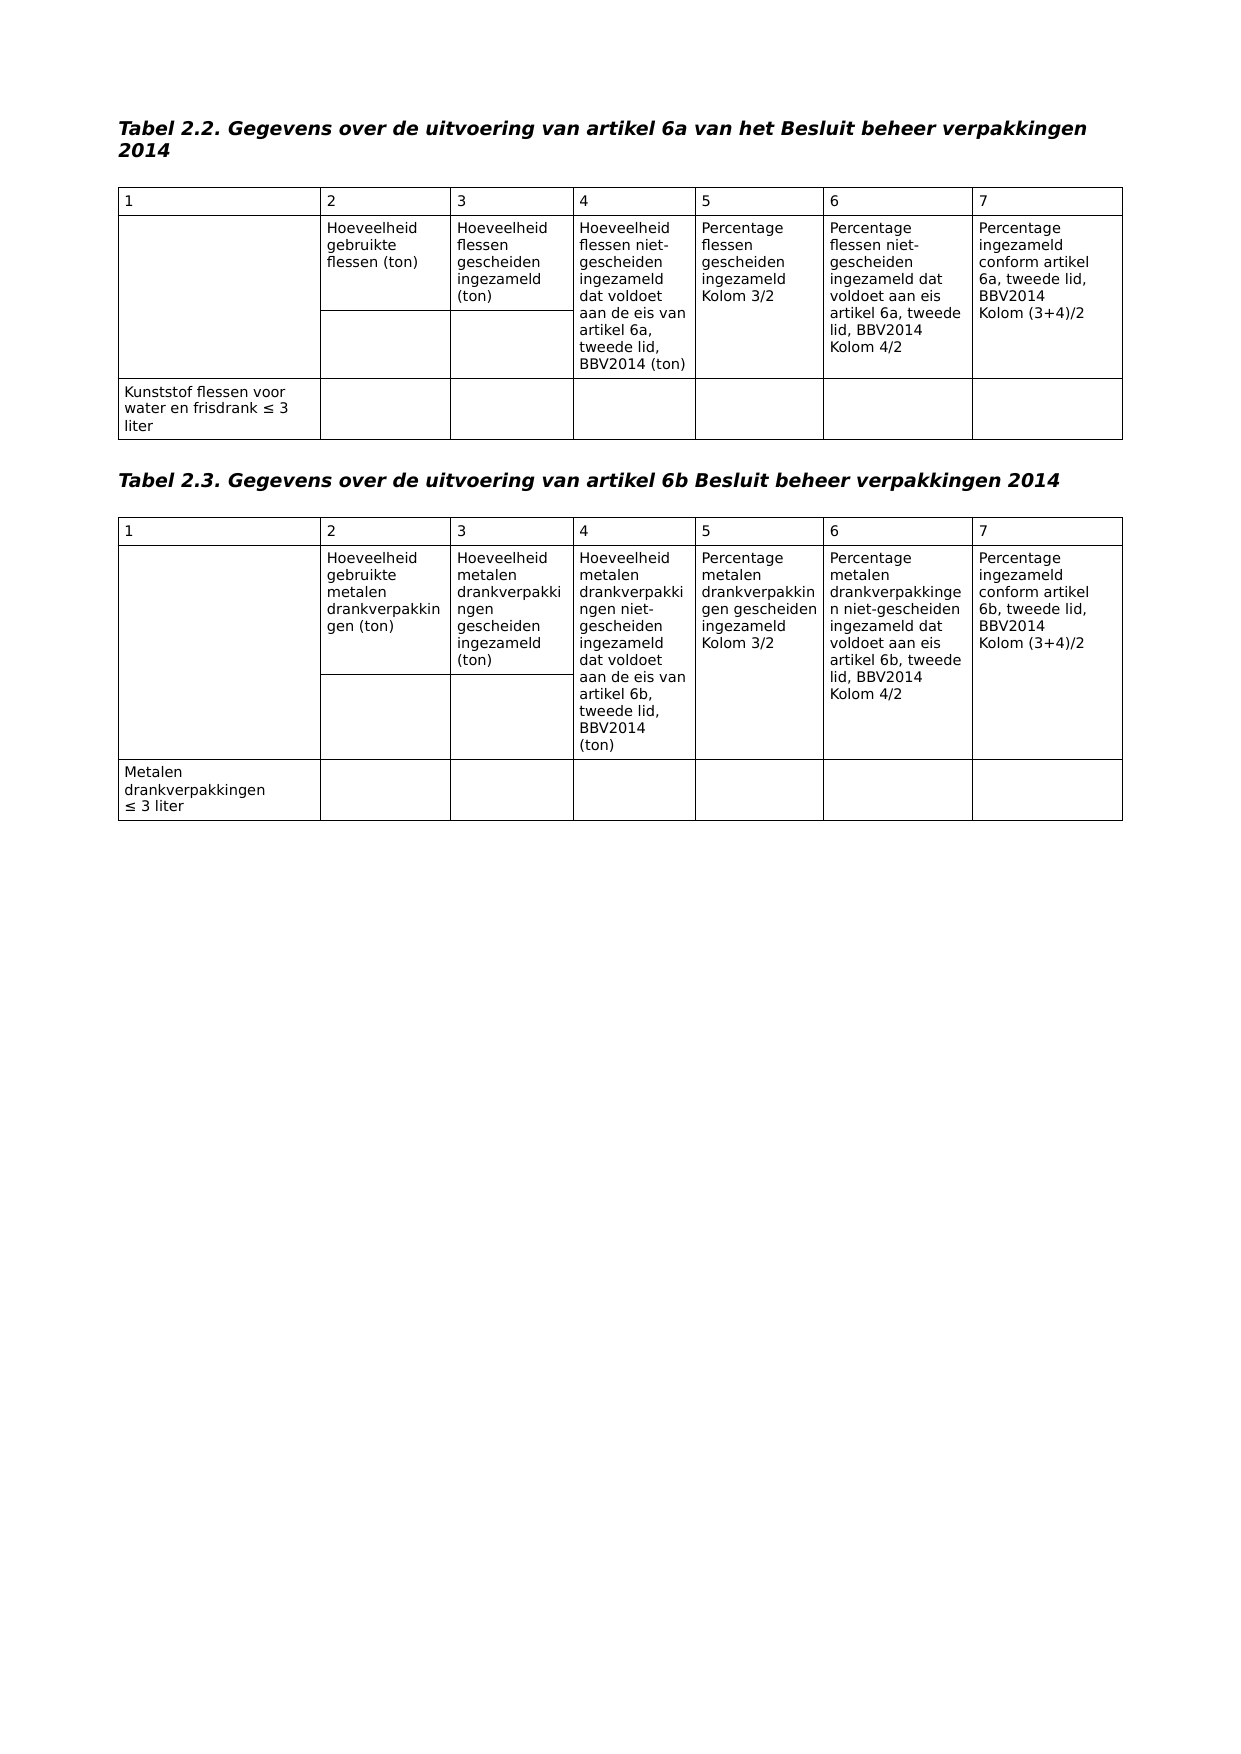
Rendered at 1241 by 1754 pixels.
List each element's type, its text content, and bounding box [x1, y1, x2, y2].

table_cell Percentage flessen gescheiden ingezameld Kolom 3/2 [696, 216, 823, 378]
table_cell [321, 675, 450, 759]
table_header 2 [321, 188, 450, 214]
subtitle Tabel 2.3. Gegevens over de uitvoering van artikel 6b Besluit beheer verpakkingen 2014 [118, 470, 1122, 492]
table_cell Metalen drankverpakkingen ≤ 3 liter [119, 760, 320, 820]
table_cell Hoeveelheid flessen niet-gescheiden ingezameld dat voldoet aan de eis van artikel 6a, tweede lid, BBV2014 (ton) [574, 216, 695, 378]
table_header 4 [574, 518, 695, 544]
table_cell [696, 379, 823, 439]
table_cell Hoeveelheid gebruikte metalen drankverpakkingen (ton) [321, 546, 450, 674]
table_cell [973, 760, 1122, 820]
table_cell [321, 379, 450, 439]
table_cell Hoeveelheid gebruikte flessen (ton) [321, 216, 450, 310]
table_header 3 [451, 188, 573, 214]
table_cell [824, 379, 972, 439]
table_cell [824, 760, 972, 820]
table_cell Percentage metalen drankverpakkingen niet-gescheiden ingezameld dat voldoet aan eis artikel 6b, tweede lid, BBV2014 Kolom 4/2 [824, 546, 972, 759]
table_cell [321, 760, 450, 820]
table_header 5 [696, 188, 823, 214]
table_cell [696, 760, 823, 820]
table_cell [973, 379, 1122, 439]
table_cell Percentage metalen drankverpakkingen gescheiden ingezameld Kolom 3/2 [696, 546, 823, 759]
table_cell Percentage flessen niet-gescheiden ingezameld dat voldoet aan eis artikel 6a, tweede lid, BBV2014 Kolom 4/2 [824, 216, 972, 378]
table_cell [574, 379, 695, 439]
table_cell [451, 311, 573, 378]
table_cell [119, 216, 320, 378]
table_header 6 [824, 188, 972, 214]
table_cell Hoeveelheid metalen drankverpakkingen gescheiden ingezameld (ton) [451, 546, 573, 674]
table_cell [451, 379, 573, 439]
table_header 4 [574, 188, 695, 214]
table_header 1 [119, 518, 320, 544]
table_cell Percentage ingezameld conform artikel 6a, tweede lid, BBV2014 Kolom (3+4)/2 [973, 216, 1122, 378]
table_cell [451, 675, 573, 759]
table_header 5 [696, 518, 823, 544]
table_header 1 [119, 188, 320, 214]
table_header 3 [451, 518, 573, 544]
table_cell Hoeveelheid metalen drankverpakkingen niet-gescheiden ingezameld dat voldoet aan de eis van artikel 6b, tweede lid, BBV2014 (ton) [574, 546, 695, 759]
table_cell Kunststof flessen voor water en frisdrank ≤ 3 liter [119, 379, 320, 439]
table_cell [119, 546, 320, 759]
subtitle Tabel 2.2. Gegevens over de uitvoering van artikel 6a van het Besluit beheer verpakkingen 2014 [118, 118, 1122, 162]
table_header 2 [321, 518, 450, 544]
table_cell [321, 311, 450, 378]
table_cell Hoeveelheid flessen gescheiden ingezameld (ton) [451, 216, 573, 310]
table_cell Percentage ingezameld conform artikel 6b, tweede lid, BBV2014 Kolom (3+4)/2 [973, 546, 1122, 759]
table_header 7 [973, 188, 1122, 214]
table_cell [451, 760, 573, 820]
table_cell [574, 760, 695, 820]
table_header 7 [973, 518, 1122, 544]
table_header 6 [824, 518, 972, 544]
